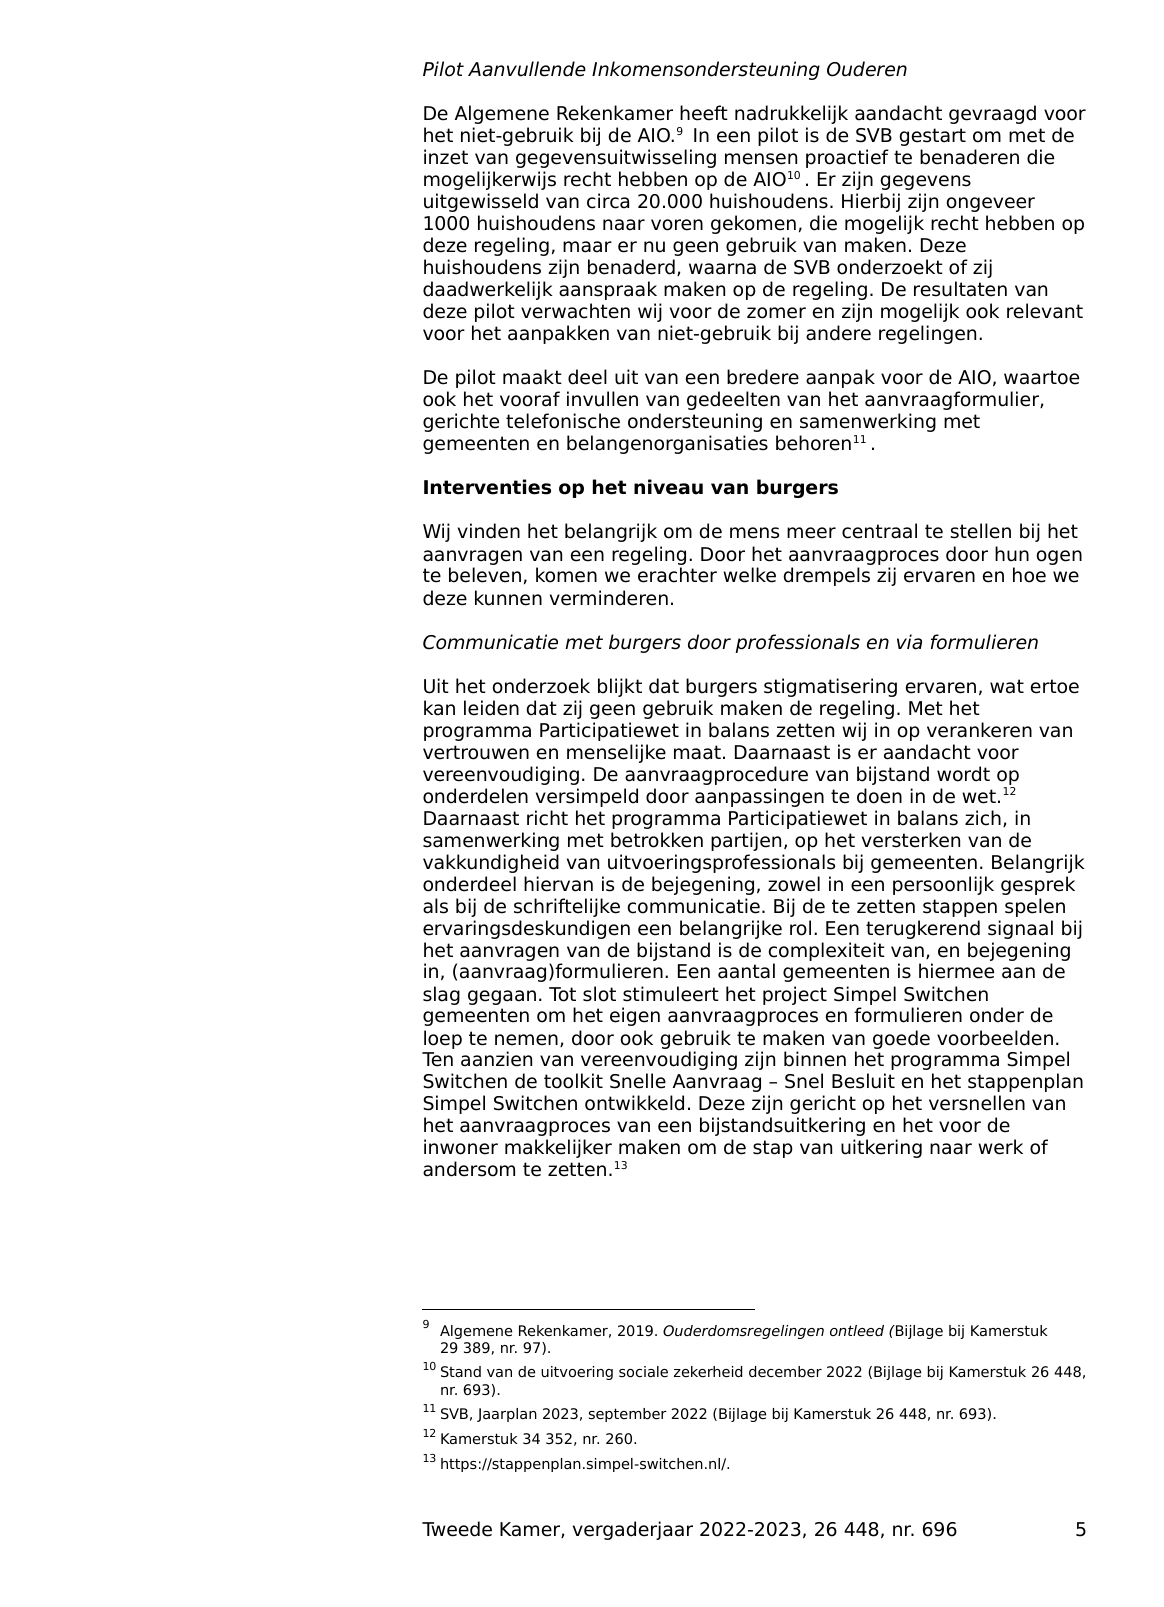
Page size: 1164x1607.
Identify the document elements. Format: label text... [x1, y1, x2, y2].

text Stand van de uitvoering sociale zekerheid december 2022 (Bijlage bij Kamerstuk 26 448, nr. 693). [422, 1360, 1087, 1399]
text Kamerstuk 34 352, nr. 260. [422, 1427, 1087, 1449]
text Algemene Rekenkamer, 2019. Ouderdomsregelingen ontleed (Bijlage bij Kamerstuk 29 389, nr. 97). [422, 1318, 1087, 1357]
subtitle Pilot Aanvullende Inkomensondersteuning Ouderen [422, 59, 1087, 81]
text De pilot maakt deel uit van een bredere aanpak voor de AIO, waartoe ook het vooraf invullen van gedeelten van het aanvraagformulier, gerichte telefonische ondersteuning en samenwerking met gemeenten en belangenorganisaties behoren. [422, 367, 1087, 455]
subtitle Interventies op het niveau van burgers [422, 477, 1087, 499]
text De Algemene Rekenkamer heeft nadrukkelijk aandacht gevraagd voor het niet-gebruik bij de AIO. In een pilot is de SVB gestart om met de inzet van gegevensuitwisseling mensen proactief te benaderen die mogelijkerwijs recht hebben op de AIO. Er zijn gegevens uitgewisseld van circa 20.000 huishoudens. Hierbij zijn ongeveer 1000 huishoudens naar voren gekomen, die mogelijk recht hebben op deze regeling, maar er nu geen gebruik van maken. Deze huishoudens zijn benaderd, waarna de SVB onderzoekt of zij daadwerkelijk aanspraak maken op de regeling. De resultaten van deze pilot verwachten wij voor de zomer en zijn mogelijk ook relevant voor het aanpakken van niet-gebruik bij andere regelingen. [422, 103, 1087, 345]
text Uit het onderzoek blijkt dat burgers stigmatisering ervaren, wat ertoe kan leiden dat zij geen gebruik maken de regeling. Met het programma Participatiewet in balans zetten wij in op verankeren van vertrouwen en menselijke maat. Daarnaast is er aandacht voor vereenvoudiging. De aanvraagprocedure van bijstand wordt op onderdelen versimpeld door aanpassingen te doen in de wet. Daarnaast richt het programma Participatiewet in balans zich, in samenwerking met betrokken partijen, op het versterken van de vakkundigheid van uitvoeringsprofessionals bij gemeenten. Belangrijk onderdeel hiervan is de bejegening, zowel in een persoonlijk gesprek als bij de schriftelijke communicatie. Bij de te zetten stappen spelen ervaringsdeskundigen een belangrijke rol. Een terugkerend signaal bij het aanvragen van de bijstand is de complexiteit van, en bejegening in, (aanvraag)formulieren. Een aantal gemeenten is hiermee aan de slag gegaan. Tot slot stimuleert het project Simpel Switchen gemeenten om het eigen aanvraagproces en formulieren onder de loep te nemen, door ook gebruik te maken van goede voorbeelden. Ten aanzien van vereenvoudiging zijn binnen het programma Simpel Switchen de toolkit Snelle Aanvraag – Snel Besluit en het stappenplan Simpel Switchen ontwikkeld. Deze zijn gericht op het versnellen van het aanvraagproces van een bijstandsuitkering en het voor de inwoner makkelijker maken om de stap van uitkering naar werk of andersom te zetten. [422, 676, 1087, 1181]
text Wij vinden het belangrijk om de mens meer centraal te stellen bij het aanvragen van een regeling. Door het aanvraagproces door hun ogen te beleven, komen we erachter welke drempels zij ervaren en hoe we deze kunnen verminderen. [422, 521, 1087, 609]
text https://stappenplan.simpel-switchen.nl/. [422, 1452, 1087, 1474]
subtitle Communicatie met burgers door professionals en via formulieren [422, 632, 1087, 653]
text SVB, Jaarplan 2023, september 2022 (Bijlage bij Kamerstuk 26 448, nr. 693). [422, 1402, 1087, 1424]
